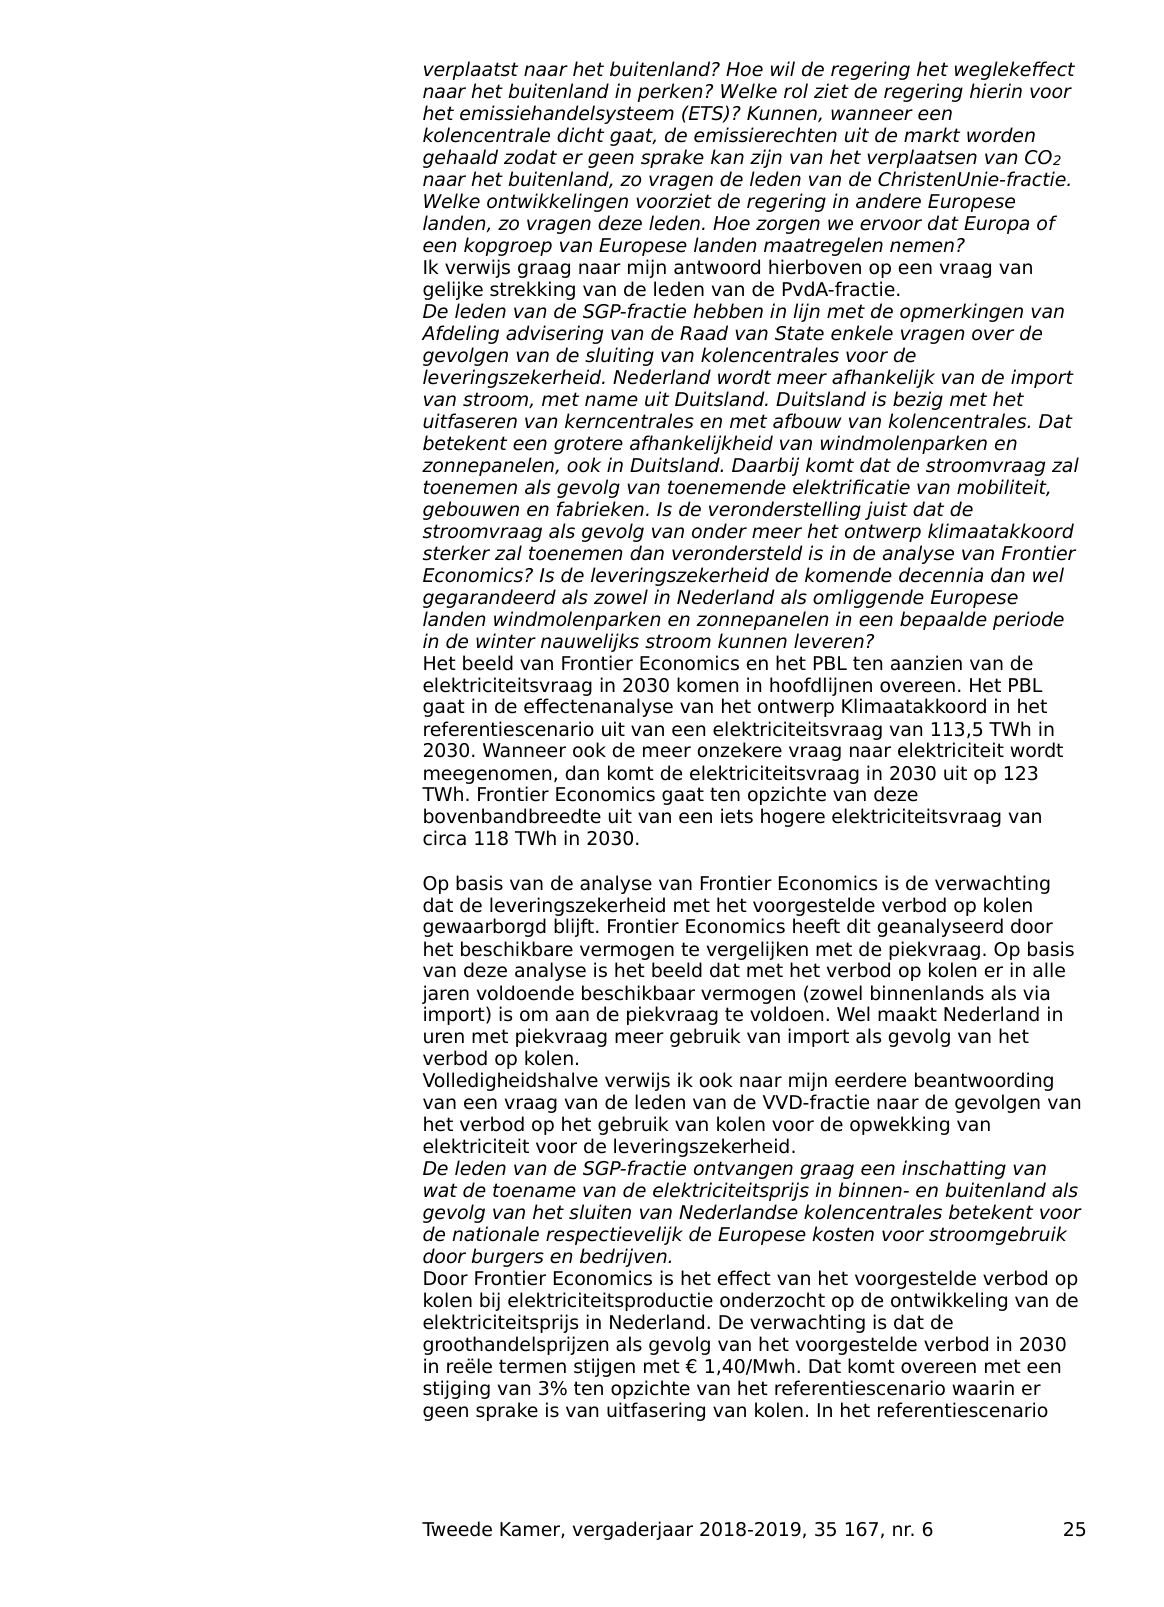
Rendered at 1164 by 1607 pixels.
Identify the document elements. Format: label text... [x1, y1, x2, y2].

text Ik verwijs graag naar mijn antwoord hierboven op een vraag van gelijke strekking van de leden van de PvdA-fractie. [422, 257, 1087, 301]
text Het beeld van Frontier Economics en het PBL ten aanzien van de elektriciteitsvraag in 2030 komen in hoofdlijnen overeen. Het PBL gaat in de effectenanalyse van het ontwerp Klimaatakkoord in het referentiescenario uit van een elektriciteitsvraag van 113,5 TWh in 2030. Wanneer ook de meer onzekere vraag naar elektriciteit wordt meegenomen, dan komt de elektriciteitsvraag in 2030 uit op 123 TWh. Frontier Economics gaat ten opzichte van deze bovenbandbreedte uit van een iets hogere elektriciteitsvraag van circa 118 TWh in 2030. [422, 652, 1087, 850]
text Door Frontier Economics is het effect van het voorgestelde verbod op kolen bij elektriciteitsproductie onderzocht op de ontwikkeling van de elektriciteitsprijs in Nederland. De verwachting is dat de groothandelsprijzen als gevolg van het voorgestelde verbod in 2030 in reële termen stijgen met € 1,40/Mwh. Dat komt overeen met een stijging van 3% ten opzichte van het referentiescenario waarin er geen sprake is van uitfasering van kolen. In het referentiescenario [422, 1268, 1087, 1422]
text Volledigheidshalve verwijs ik ook naar mijn eerdere beantwoording van een vraag van de leden van de VVD-fractie naar de gevolgen van het verbod op het gebruik van kolen voor de opwekking van elektriciteit voor de leveringszekerheid. [422, 1070, 1087, 1158]
text verplaatst naar het buitenland? Hoe wil de regering het weglekeffect naar het buitenland in perken? Welke rol ziet de regering hierin voor het emissiehandelsysteem (ETS)? Kunnen, wanneer een kolencentrale dicht gaat, de emissierechten uit de markt worden gehaald zodat er geen sprake kan zijn van het verplaatsen van CO2 naar het buitenland, zo vragen de leden van de ChristenUnie-fractie. Welke ontwikkelingen voorziet de regering in andere Europese landen, zo vragen deze leden. Hoe zorgen we ervoor dat Europa of een kopgroep van Europese landen maatregelen nemen? [422, 59, 1087, 257]
text De leden van de SGP-fractie ontvangen graag een inschatting van wat de toename van de elektriciteitsprijs in binnen- en buitenland als gevolg van het sluiten van Nederlandse kolencentrales betekent voor de nationale respectievelijk de Europese kosten voor stroomgebruik door burgers en bedrijven. [422, 1158, 1087, 1268]
text De leden van de SGP-fractie hebben in lijn met de opmerkingen van Afdeling advisering van de Raad van State enkele vragen over de gevolgen van de sluiting van kolencentrales voor de leveringszekerheid. Nederland wordt meer afhankelijk van de import van stroom, met name uit Duitsland. Duitsland is bezig met het uitfaseren van kerncentrales en met afbouw van kolencentrales. Dat betekent een grotere afhankelijkheid van windmolenparken en zonnepanelen, ook in Duitsland. Daarbij komt dat de stroomvraag zal toenemen als gevolg van toenemende elektrificatie van mobiliteit, gebouwen en fabrieken. Is de veronderstelling juist dat de stroomvraag als gevolg van onder meer het ontwerp klimaatakkoord sterker zal toenemen dan verondersteld is in de analyse van Frontier Economics? Is de leveringszekerheid de komende decennia dan wel gegarandeerd als zowel in Nederland als omliggende Europese landen windmolenparken en zonnepanelen in een bepaalde periode in de winter nauwelijks stroom kunnen leveren? [422, 301, 1087, 652]
text Op basis van de analyse van Frontier Economics is de verwachting dat de leveringszekerheid met het voorgestelde verbod op kolen gewaarborgd blijft. Frontier Economics heeft dit geanalyseerd door het beschikbare vermogen te vergelijken met de piekvraag. Op basis van deze analyse is het beeld dat met het verbod op kolen er in alle jaren voldoende beschikbaar vermogen (zowel binnenlands als via import) is om aan de piekvraag te voldoen. Wel maakt Nederland in uren met piekvraag meer gebruik van import als gevolg van het verbod op kolen. [422, 872, 1087, 1070]
